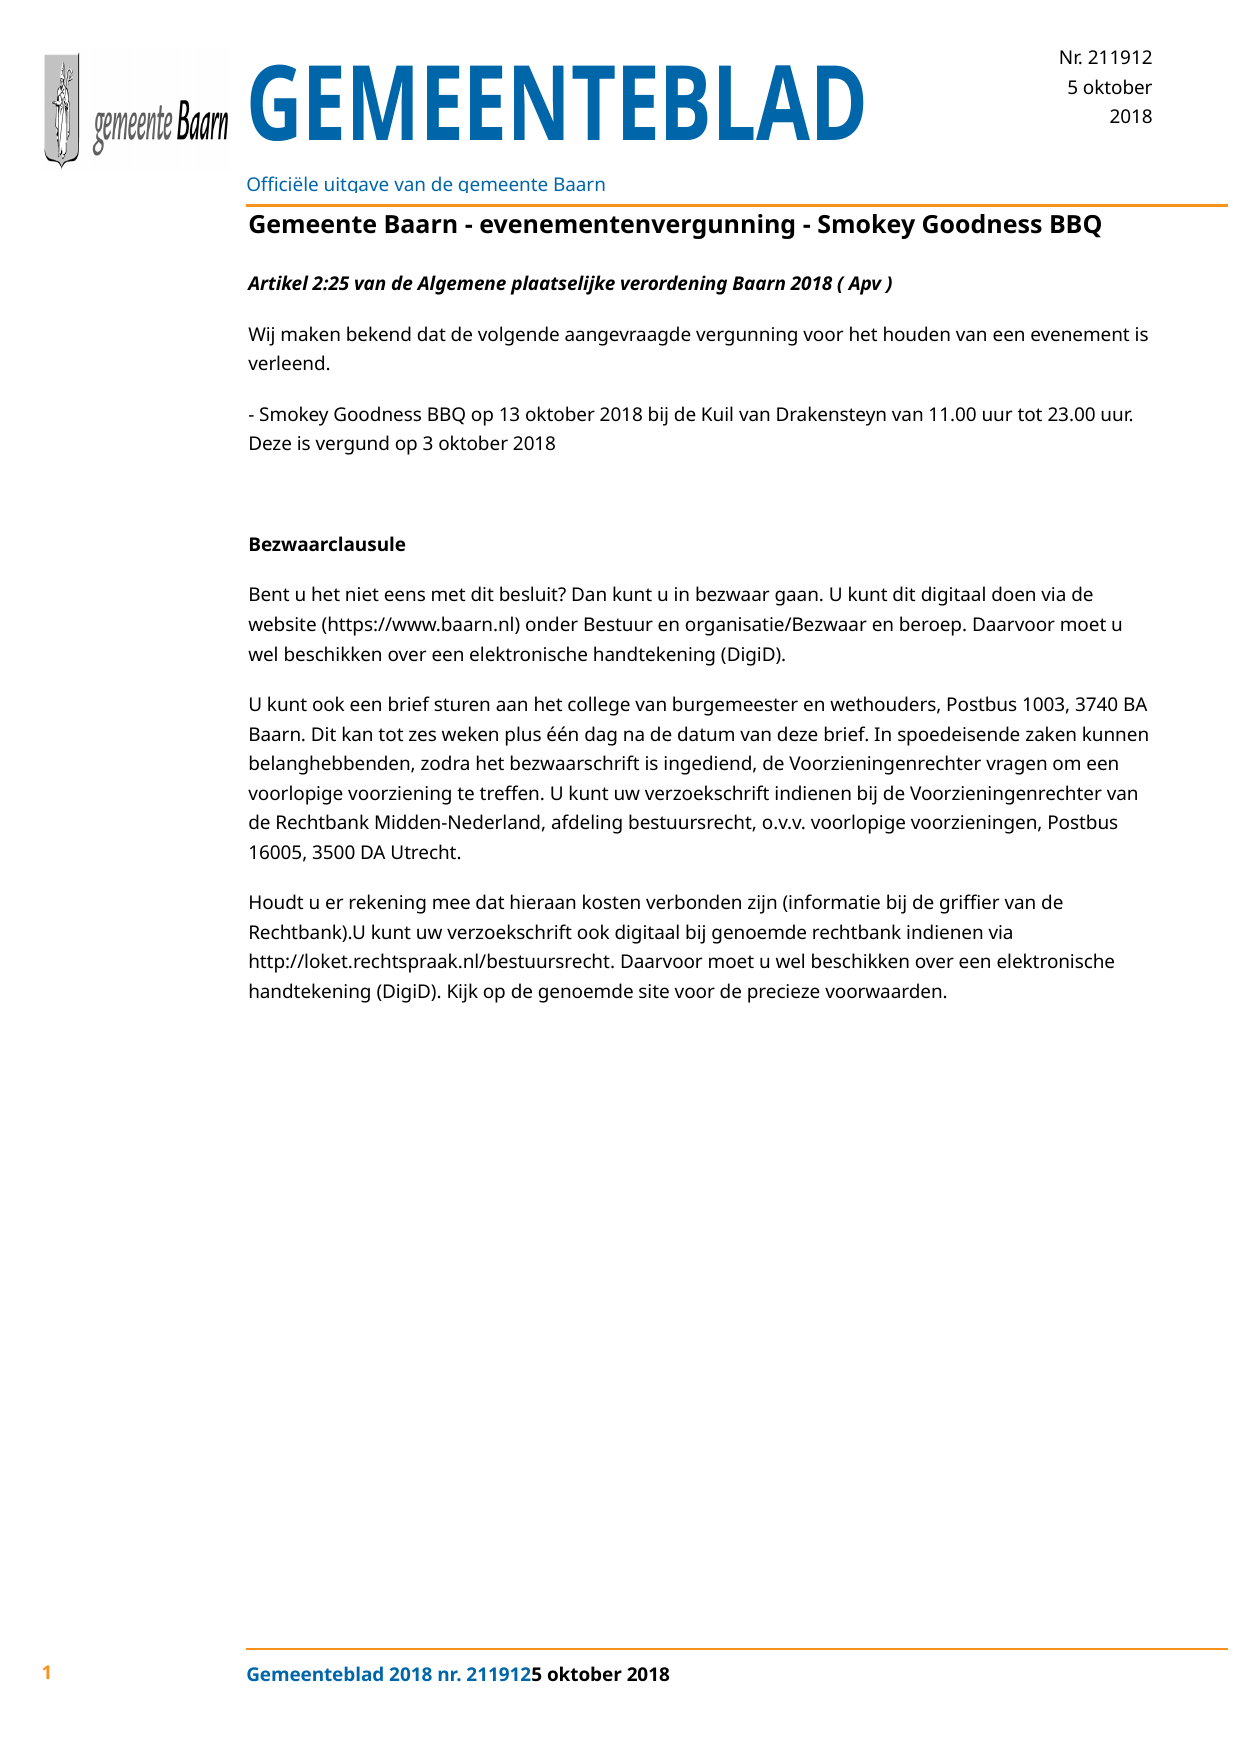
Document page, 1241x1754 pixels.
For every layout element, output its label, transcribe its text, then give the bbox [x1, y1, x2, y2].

text Bent u het niet eens met dit besluit? Dan kunt u in bezwaar gaan. U kunt dit digitaal doen via de website (https://www.baarn.nl) onder Bestuur en organisatie/Bezwaar en beroep. Daarvoor moet u wel beschikken over een elektronische handtekening (DigiD). [248, 582, 1152, 666]
text Wij maken bekend dat de volgende aangevraagde vergunning voor het houden van een evenement is verleend. [248, 321, 1152, 376]
text Houdt u er rekening mee dat hieraan kosten verbonden zijn (informatie bij de griffier van de Rechtbank).U kunt uw verzoekschrift ook digitaal bij genoemde rechtbank indienen via http://loket.rechtspraak.nl/bestuursrecht. Daarvoor moet u wel beschikken over een elektronische handtekening (DigiD). Kijk op de genoemde site voor de precieze voorwaarden. [248, 889, 1152, 1004]
text - Smokey Goodness BBQ op 13 oktober 2018 bij de Kuil van Drakensteyn van 11.00 uur tot 23.00 uur. Deze is vergund op 3 oktober 2018 [248, 401, 1152, 456]
picture [41, 47, 231, 172]
text Artikel 2:25 van de Algemene plaatselijke verordening Baarn 2018 ( Apv ) [248, 270, 1152, 296]
text Gemeente Baarn - evenementenvergunning - Smokey Goodness BBQ [248, 207, 1152, 241]
text Bezwaarclausule [248, 531, 1152, 557]
text U kunt ook een brief sturen aan het college van burgemeester en wethouders, Postbus 1003, 3740 BA Baarn. Dit kan tot zes weken plus één dag na de datum van deze brief. In spoedeisende zaken kunnen belanghebbenden, zodra het bezwaarschrift is ingediend, de Voorzieningenrechter vragen om een voorlopige voorziening te treffen. U kunt uw verzoekschrift indienen bij de Voorzieningenrechter van de Rechtbank Midden-Nederland, afdeling bestuursrecht, o.v.v. voorlopige voorzieningen, Postbus 16005, 3500 DA Utrecht. [248, 691, 1152, 865]
